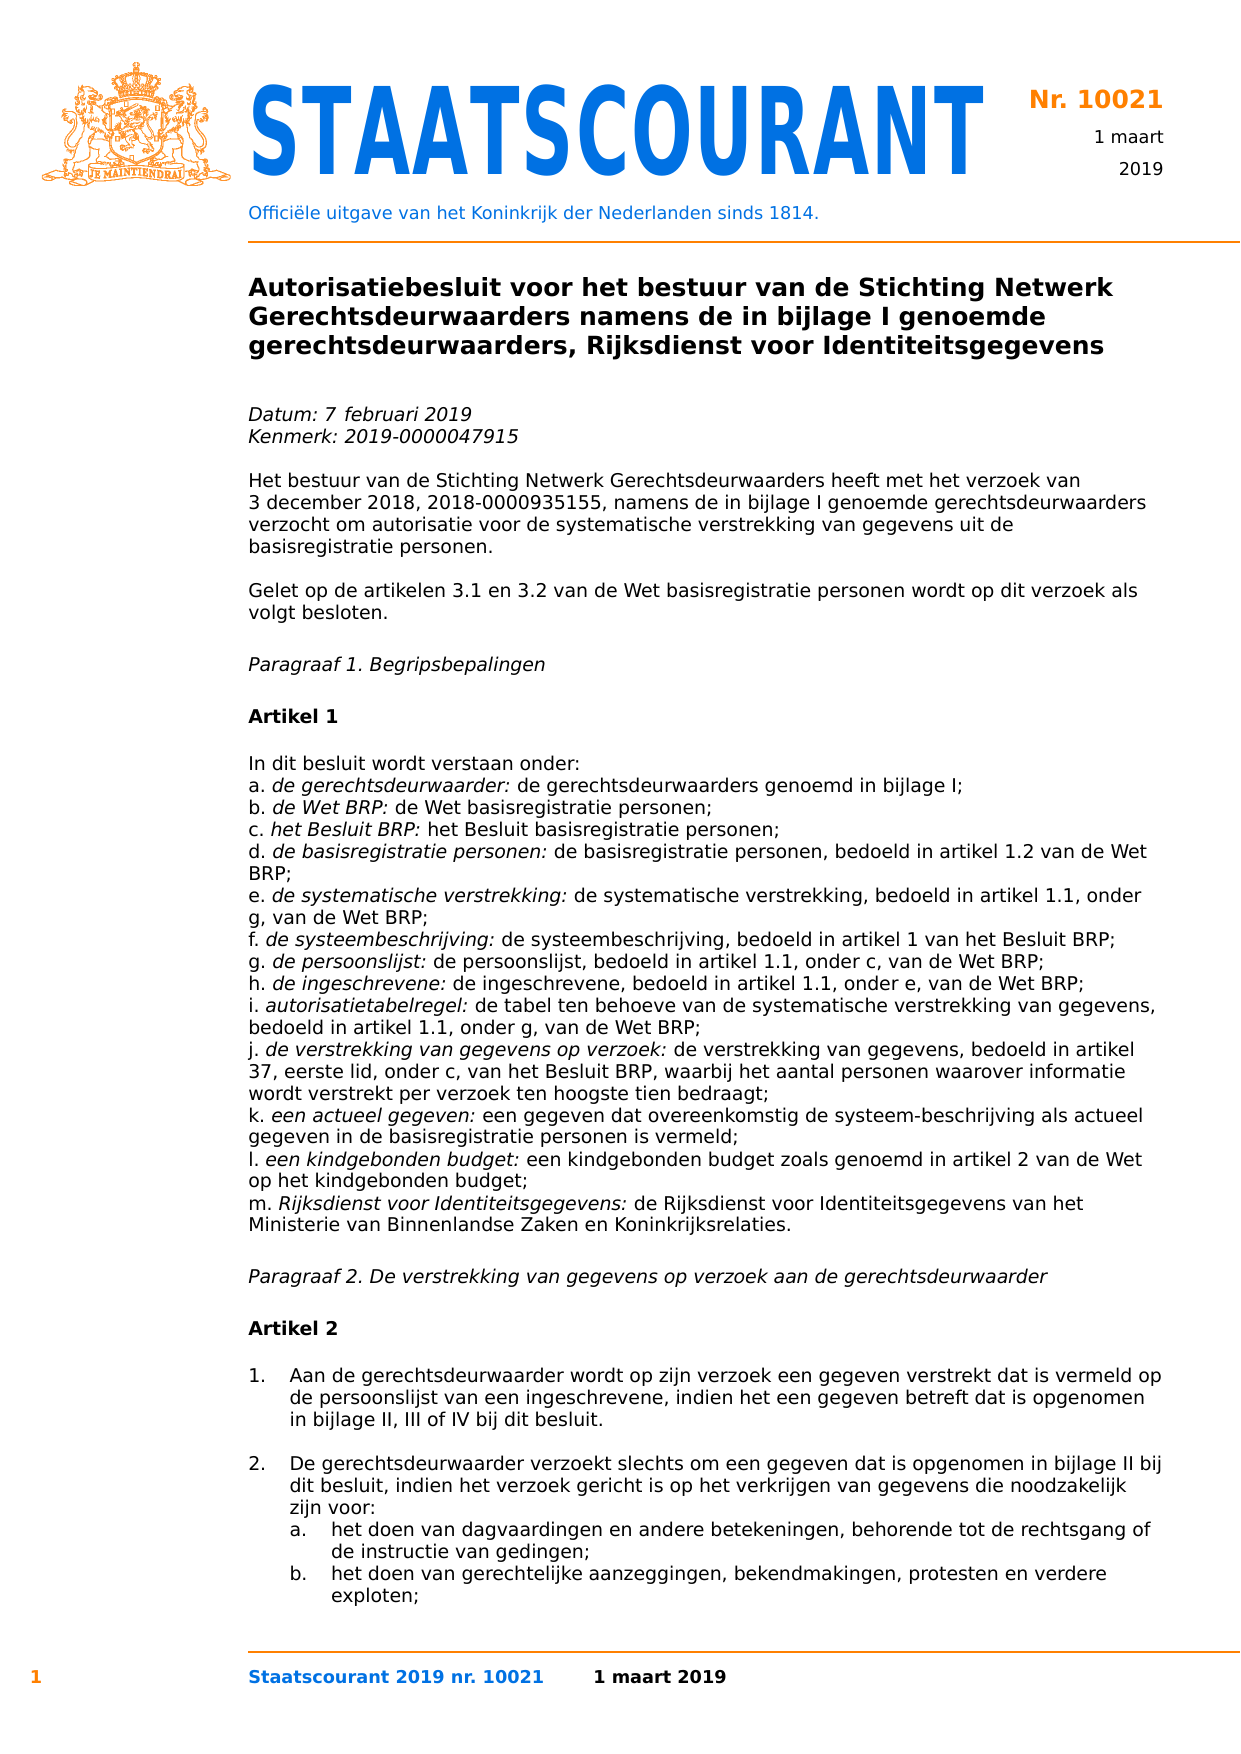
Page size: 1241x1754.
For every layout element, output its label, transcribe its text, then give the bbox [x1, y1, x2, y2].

table_cell 2019 [998, 153, 1240, 203]
text g. de persoonslijst: de persoonslijst, bedoeld in artikel 1.1, onder c, van de Wet BRP; [248, 951, 1163, 973]
text 1. Aan de gerechtsdeurwaarder wordt op zijn verzoek een gegeven verstrekt dat is vermeld op de persoonslijst van een ingeschrevene, indien het een gegeven betreft dat is opgenomen in bijlage II, III of IV bij dit besluit. [248, 1365, 1163, 1431]
text h. de ingeschrevene: de ingeschrevene, bedoeld in artikel 1.1, onder e, van de Wet BRP; [248, 973, 1163, 994]
text m. Rijksdienst voor Identiteitsgegevens: de Rijksdienst voor Identiteitsgegevens van het Ministerie van Binnenlandse Zaken en Koninkrijksrelaties. [248, 1192, 1163, 1236]
text d. de basisregistratie personen: de basisregistratie personen, bedoeld in artikel 1.2 van de Wet BRP; [248, 841, 1163, 885]
picture [41, 62, 231, 186]
text j. de verstrekking van gegevens op verzoek: de verstrekking van gegevens, bedoeld in artikel 37, eerste lid, onder c, van het Besluit BRP, waarbij het aantal personen waarover informatie wordt verstrekt per verzoek ten hoogste tien bedraagt; [248, 1038, 1163, 1104]
text Kenmerk: 2019-0000047915 [248, 426, 1163, 448]
table_header Nr. 10021 [998, 62, 1240, 121]
text 2. De gerechtsdeurwaarder verzoekt slechts om een gegeven dat is opgenomen in bijlage II bij dit besluit, indien het verzoek gericht is op het verkrijgen van gegevens die noodzakelijk zijn voor: [248, 1453, 1163, 1519]
table_header STAATSCOURANT [248, 62, 998, 203]
subtitle Artikel 2 [248, 1318, 1163, 1340]
text b. het doen van gerechtelijke aanzeggingen, bekendmakingen, protesten en verdere exploten; [289, 1563, 1163, 1607]
text b. de Wet BRP: de Wet basisregistratie personen; [248, 797, 1163, 819]
text l. een kindgebonden budget: een kindgebonden budget zoals genoemd in artikel 2 van de Wet op het kindgebonden budget; [248, 1148, 1163, 1192]
text k. een actueel gegeven: een gegeven dat overeenkomstig de systeem-beschrijving als actueel gegeven in de basisregistratie personen is vermeld; [248, 1104, 1163, 1148]
text Gelet op de artikelen 3.1 en 3.2 van de Wet basisregistratie personen wordt op dit verzoek als volgt besloten. [248, 580, 1163, 624]
text f. de systeembeschrijving: de systeembeschrijving, bedoeld in artikel 1 van het Besluit BRP; [248, 929, 1163, 951]
table_header [25, 62, 248, 241]
subtitle Paragraaf 2. De verstrekking van gegevens op verzoek aan de gerechtsdeurwaarder [248, 1266, 1163, 1288]
text a. het doen van dagvaardingen en andere betekeningen, behorende tot de rechtsgang of de instructie van gedingen; [289, 1519, 1163, 1563]
text Het bestuur van de Stichting Netwerk Gerechtsdeurwaarders heeft met het verzoek van 3 december 2018, 2018-0000935155, namens de in bijlage I genoemde gerechtsdeurwaarders verzocht om autorisatie voor de systematische verstrekking van gegevens uit de basisregistratie personen. [248, 470, 1163, 558]
table_cell Officiële uitgave van het Koninkrijk der Nederlanden sinds 1814. [248, 203, 1240, 241]
subtitle Paragraaf 1. Begripsbepalingen [248, 654, 1163, 676]
text Datum: 7 februari 2019 [248, 404, 1163, 426]
text a. de gerechtsdeurwaarder: de gerechtsdeurwaarders genoemd in bijlage I; [248, 775, 1163, 797]
subtitle Autorisatiebesluit voor het bestuur van de Stichting Netwerk Gerechtsdeurwaarders namens de in bijlage I genoemde gerechtsdeurwaarders, Rijksdienst voor Identiteitsgegevens [248, 273, 1163, 361]
text i. autorisatietabelregel: de tabel ten behoeve van de systematische verstrekking van gegevens, bedoeld in artikel 1.1, onder g, van de Wet BRP; [248, 994, 1163, 1038]
table_cell 1 maart [998, 121, 1240, 153]
subtitle Artikel 1 [248, 706, 1163, 728]
text In dit besluit wordt verstaan onder: [248, 753, 1163, 775]
text c. het Besluit BRP: het Besluit basisregistratie personen; [248, 819, 1163, 841]
text e. de systematische verstrekking: de systematische verstrekking, bedoeld in artikel 1.1, onder g, van de Wet BRP; [248, 885, 1163, 929]
